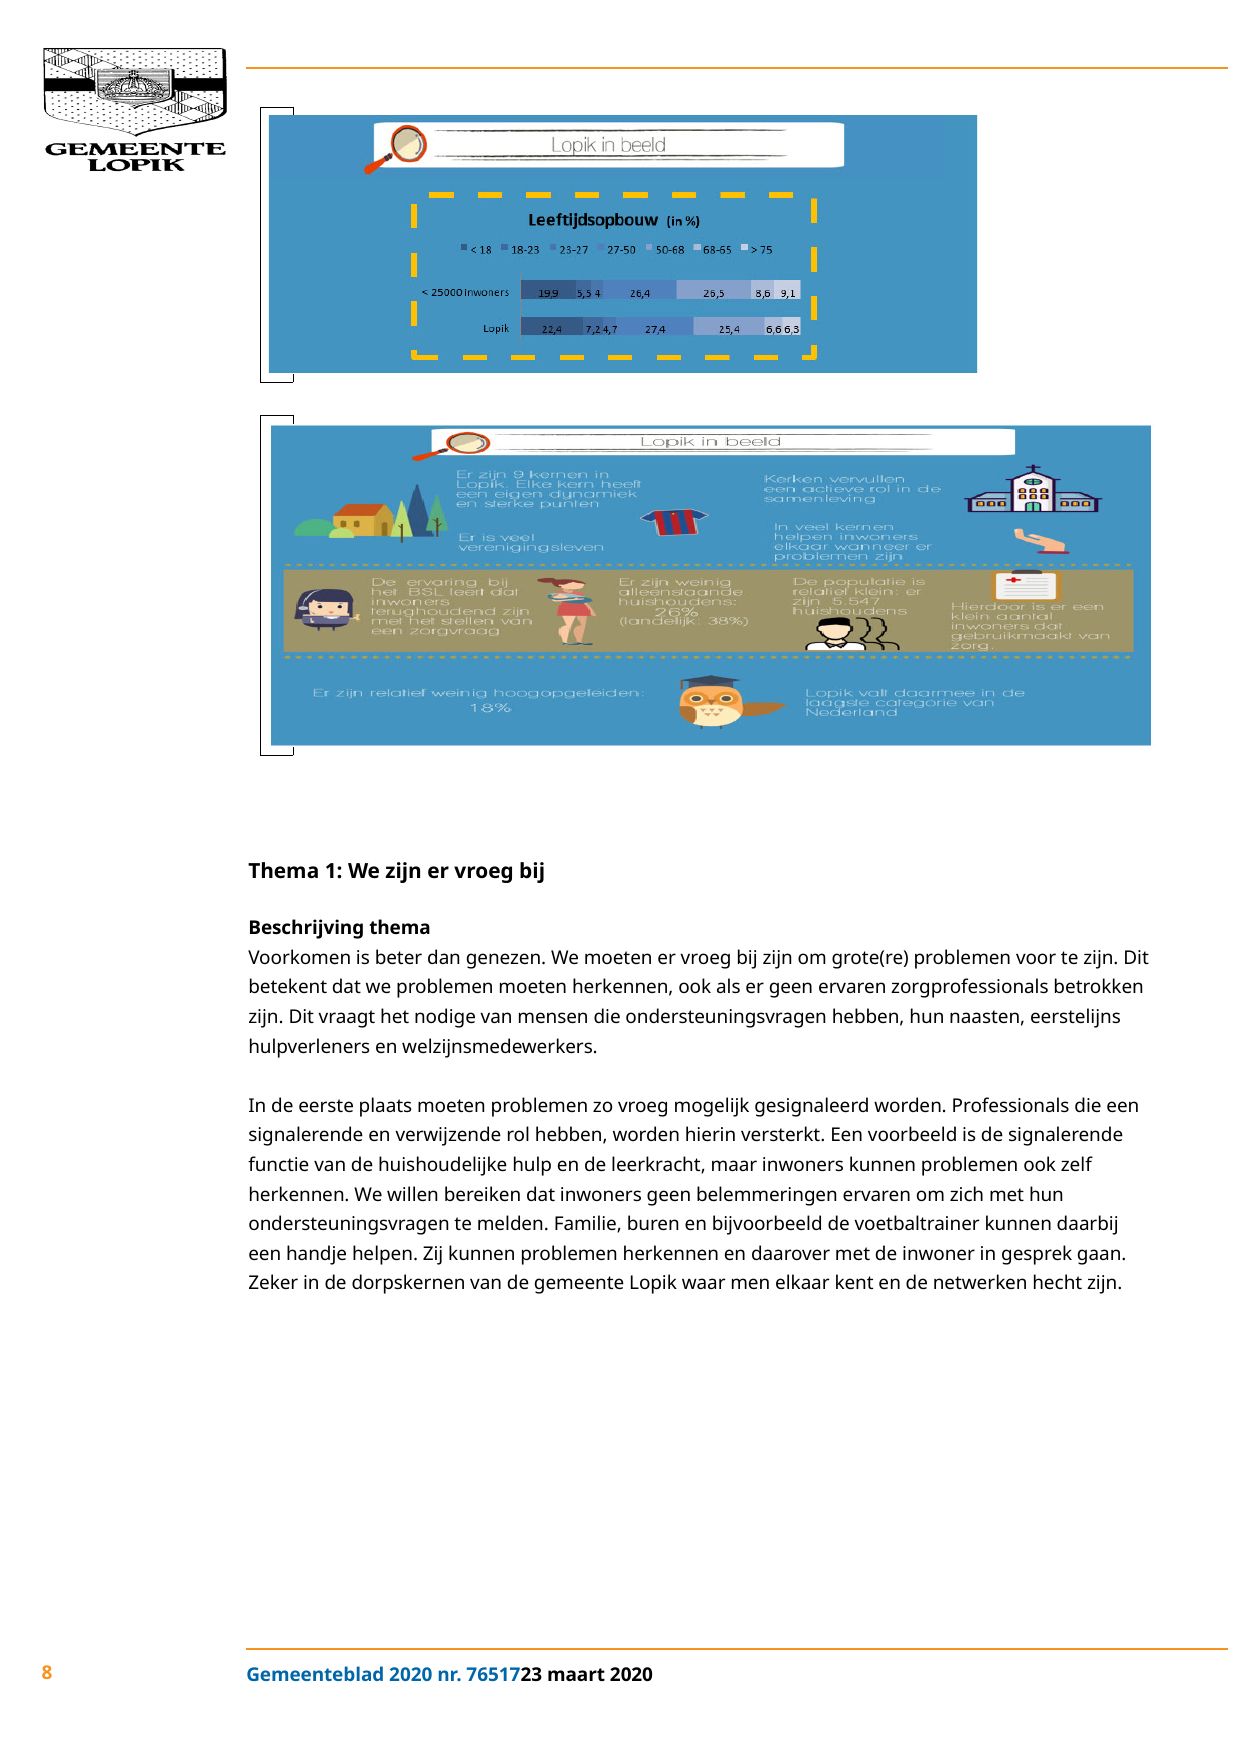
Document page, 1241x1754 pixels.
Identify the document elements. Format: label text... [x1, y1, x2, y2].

picture [268, 424, 1155, 747]
text In de eerste plaats moeten problemen zo vroeg mogelijk gesignaleerd worden. Professionals die een signalerende en verwijzende rol hebben, worden hierin versterkt. Een voorbeeld is de signalerende functie van de huishoudelijke hulp en de leerkracht, maar inwoners kunnen problemen ook zelf herkennen. We willen bereiken dat inwoners geen belemmeringen ervaren om zich met hun ondersteuningsvragen te melden. Familie, buren en bijvoorbeeld de voetbaltrainer kunnen daarbij een handje helpen. Zij kunnen problemen herkennen en daarover met de inwoner in gesprek gaan. Zeker in de dorpskernen van de gemeente Lopik waar men elkaar kent en de netwerken hecht zijn. [248, 1092, 1152, 1295]
text Beschrijving thema [248, 914, 1152, 940]
picture [41, 47, 231, 172]
picture [268, 115, 978, 374]
text Thema 1: We zijn er vroeg bij [248, 856, 1152, 885]
text Voorkomen is beter dan genezen. We moeten er vroeg bij zijn om grote(re) problemen voor te zijn. Dit betekent dat we problemen moeten herkennen, ook als er geen ervaren zorgprofessionals betrokken zijn. Dit vraagt het nodige van mensen die ondersteuningsvragen hebben, hun naasten, eerstelijns hulpverleners en welzijnsmedewerkers. [248, 944, 1152, 1058]
